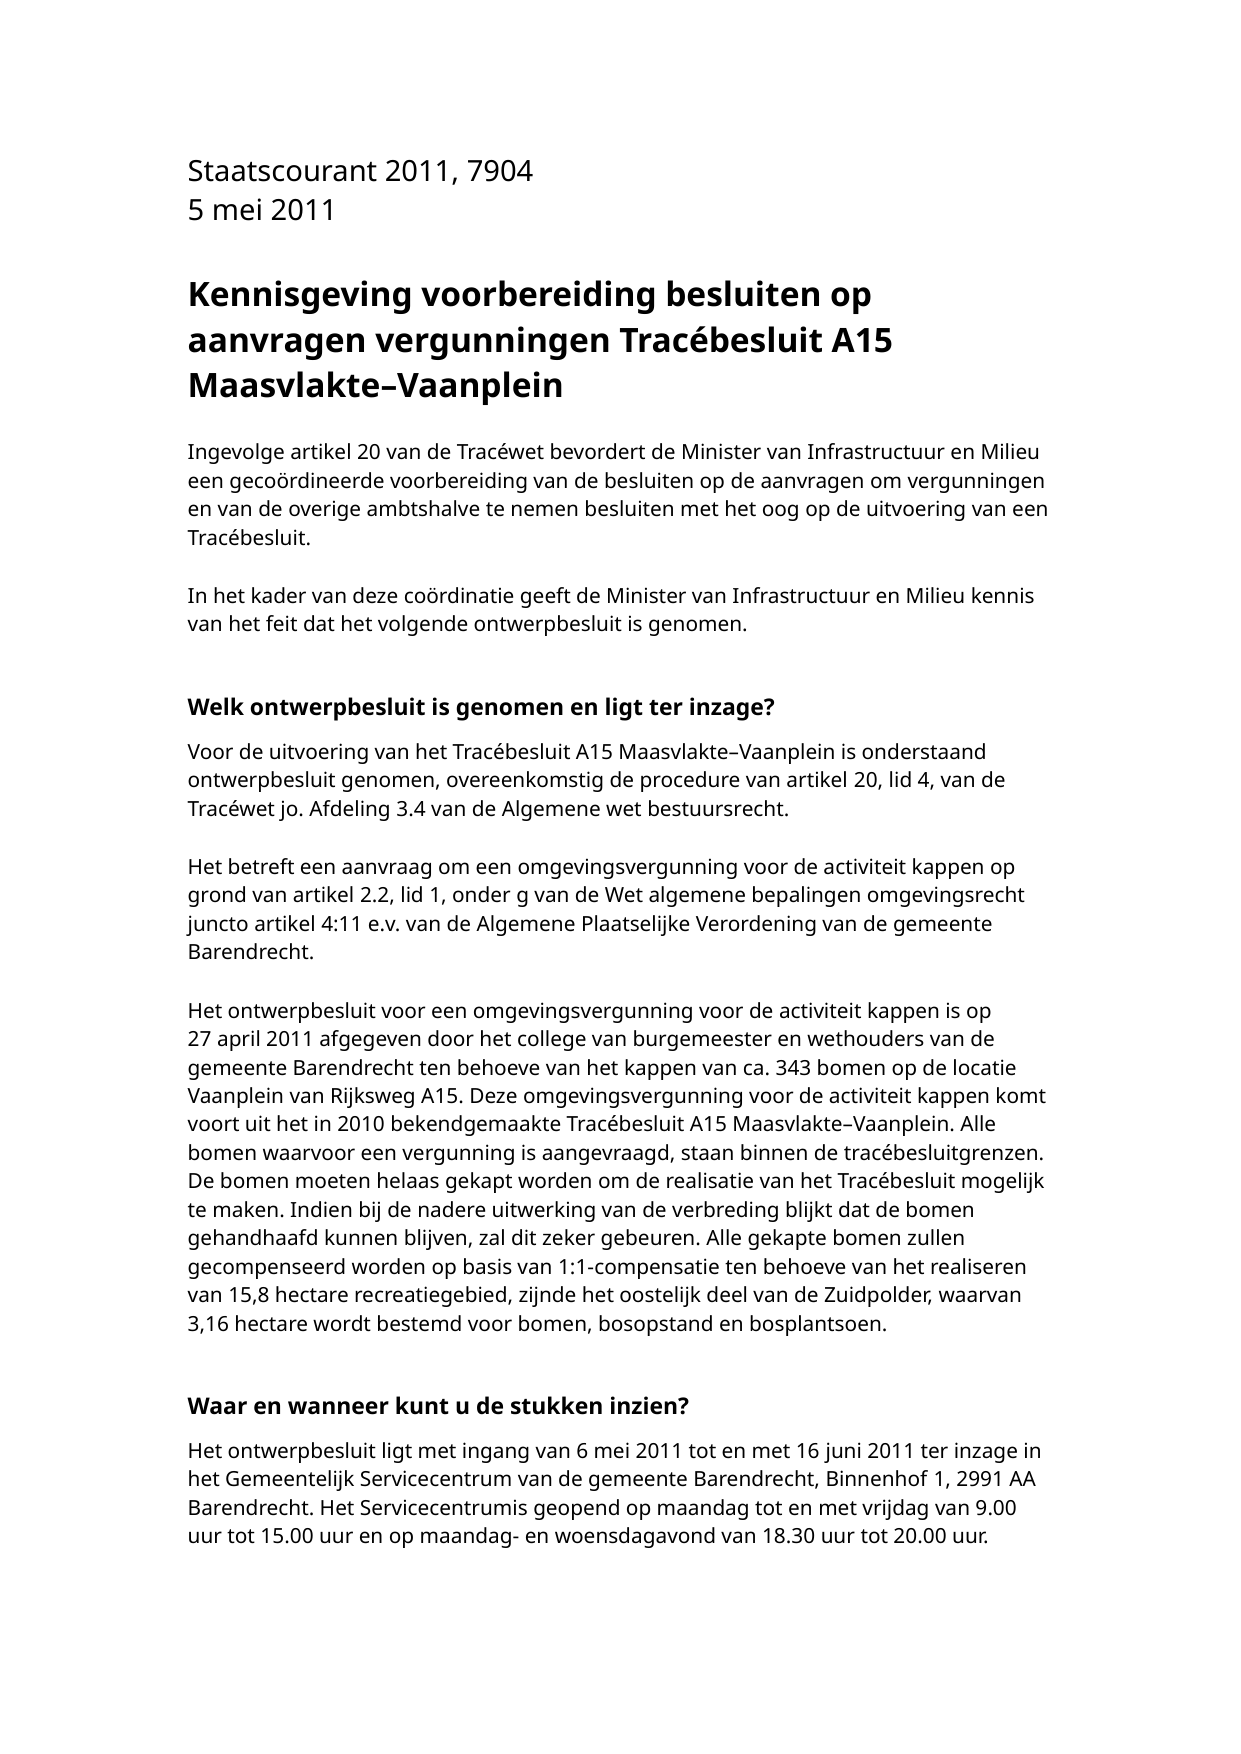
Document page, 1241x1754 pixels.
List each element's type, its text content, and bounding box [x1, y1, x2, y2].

text In het kader van deze coördinatie geeft de Minister van Infrastructuur en Milieu kennis van het feit dat het volgende ontwerpbesluit is genomen. [187, 581, 1053, 638]
text Het betreft een aanvraag om een omgevingsvergunning voor de activiteit kappen op grond van artikel 2.2, lid 1, onder g van de Wet algemene bepalingen omgevingsrecht juncto artikel 4:11 e.v. van de Algemene Plaatselijke Verordening van de gemeente Barendrecht. [187, 852, 1053, 966]
text Ingevolge artikel 20 van de Tracéwet bevordert de Minister van Infrastructuur en Milieu een gecoördineerde voorbereiding van de besluiten op de aanvragen om vergunningen en van de overige ambtshalve te nemen besluiten met het oog op de uitvoering van een Tracébesluit. [187, 437, 1053, 551]
text 5 mei 2011 [187, 190, 1053, 229]
text Staatscourant 2011, 7904 [187, 150, 1053, 190]
text Het ontwerpbesluit voor een omgevingsvergunning voor de activiteit kappen is op 27 april 2011 afgegeven door het college van burgemeester en wethouders van de gemeente Barendrecht ten behoeve van het kappen van ca. 343 bomen op de locatie Vaanplein van Rijksweg A15. Deze omgevingsvergunning voor de activiteit kappen komt voort uit het in 2010 bekendgemaakte Tracébesluit A15 Maasvlakte–Vaanplein. Alle bomen waarvoor een vergunning is aangevraagd, staan binnen de tracébesluitgrenzen. [187, 996, 1053, 1166]
text Het ontwerpbesluit ligt met ingang van 6 mei 2011 tot en met 16 juni 2011 ter inzage in het Gemeentelijk Servicecentrum van de gemeente Barendrecht, Binnenhof 1, 2991 AA Barendrecht. Het Servicecentrumis geopend op maandag tot en met vrijdag van 9.00 uur tot 15.00 uur en op maandag- en woensdagavond van 18.30 uur tot 20.00 uur. [187, 1436, 1053, 1549]
text Voor de uitvoering van het Tracébesluit A15 Maasvlakte–Vaanplein is onderstaand ontwerpbesluit genomen, overeenkomstig de procedure van artikel 20, lid 4, van de Tracéwet jo. Afdeling 3.4 van de Algemene wet bestuursrecht. [187, 737, 1053, 822]
subtitle Welk ontwerpbesluit is genomen en ligt ter inzage? [187, 691, 1053, 722]
text De bomen moeten helaas gekapt worden om de realisatie van het Tracébesluit mogelijk te maken. Indien bij de nadere uitwerking van de verbreding blijkt dat de bomen gehandhaafd kunnen blijven, zal dit zeker gebeuren. Alle gekapte bomen zullen gecompenseerd worden op basis van 1:1-compensatie ten behoeve van het realiseren van 15,8 hectare recreatiegebied, zijnde het oostelijk deel van de Zuidpolder, waarvan 3,16 hectare wordt bestemd voor bomen, bosopstand en bosplantsoen. [187, 1166, 1053, 1337]
subtitle Waar en wanneer kunt u de stukken inzien? [187, 1389, 1053, 1421]
subtitle Kennisgeving voorbereiding besluiten op aanvragen vergunningen Tracébesluit A15 Maasvlakte–Vaanplein [187, 271, 1053, 407]
